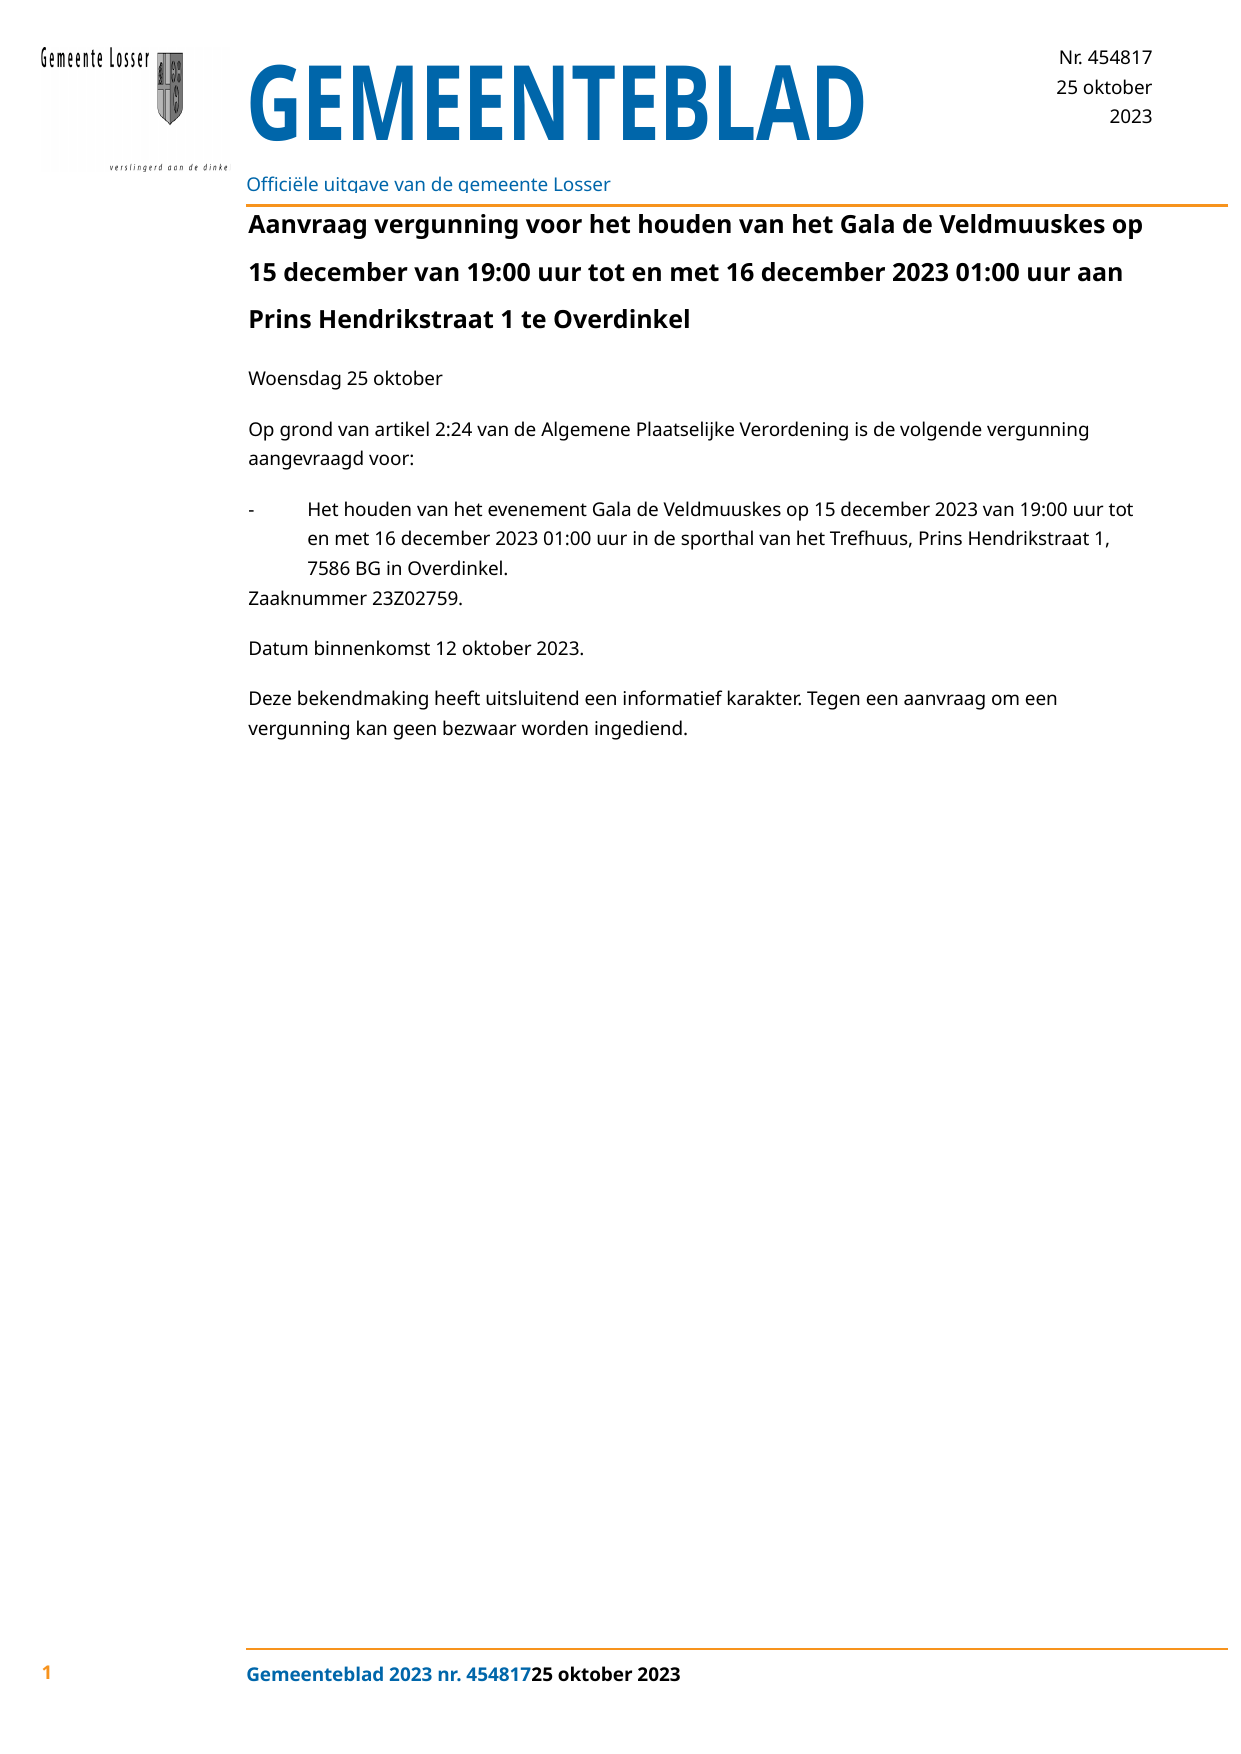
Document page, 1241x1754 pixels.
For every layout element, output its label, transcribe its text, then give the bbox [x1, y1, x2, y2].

list Het houden van het evenement Gala de Veldmuuskes op 15 december 2023 van 19:00 uur tot en met 16 december 2023 01:00 uur in de sporthal van het Trefhuus, Prins Hendrikstraat 1, 7586 BG in Overdinkel. [248, 496, 1152, 581]
text Op grond van artikel 2:24 van de Algemene Plaatselijke Verordening is de volgende vergunning aangevraagd voor: [248, 416, 1152, 471]
text Woensdag 25 oktober [248, 366, 1152, 391]
picture [41, 47, 231, 172]
text Datum binnenkomst 12 oktober 2023. [248, 635, 1152, 661]
text Zaaknummer 23Z02759. [248, 585, 1152, 610]
text Aanvraag vergunning voor het houden van het Gala de Veldmuuskes op 15 december van 19:00 uur tot en met 16 december 2023 01:00 uur aan Prins Hendrikstraat 1 te Overdinkel [248, 207, 1152, 336]
text Deze bekendmaking heeft uitsluitend een informatief karakter. Tegen een aanvraag om een vergunning kan geen bezwaar worden ingediend. [248, 686, 1152, 741]
